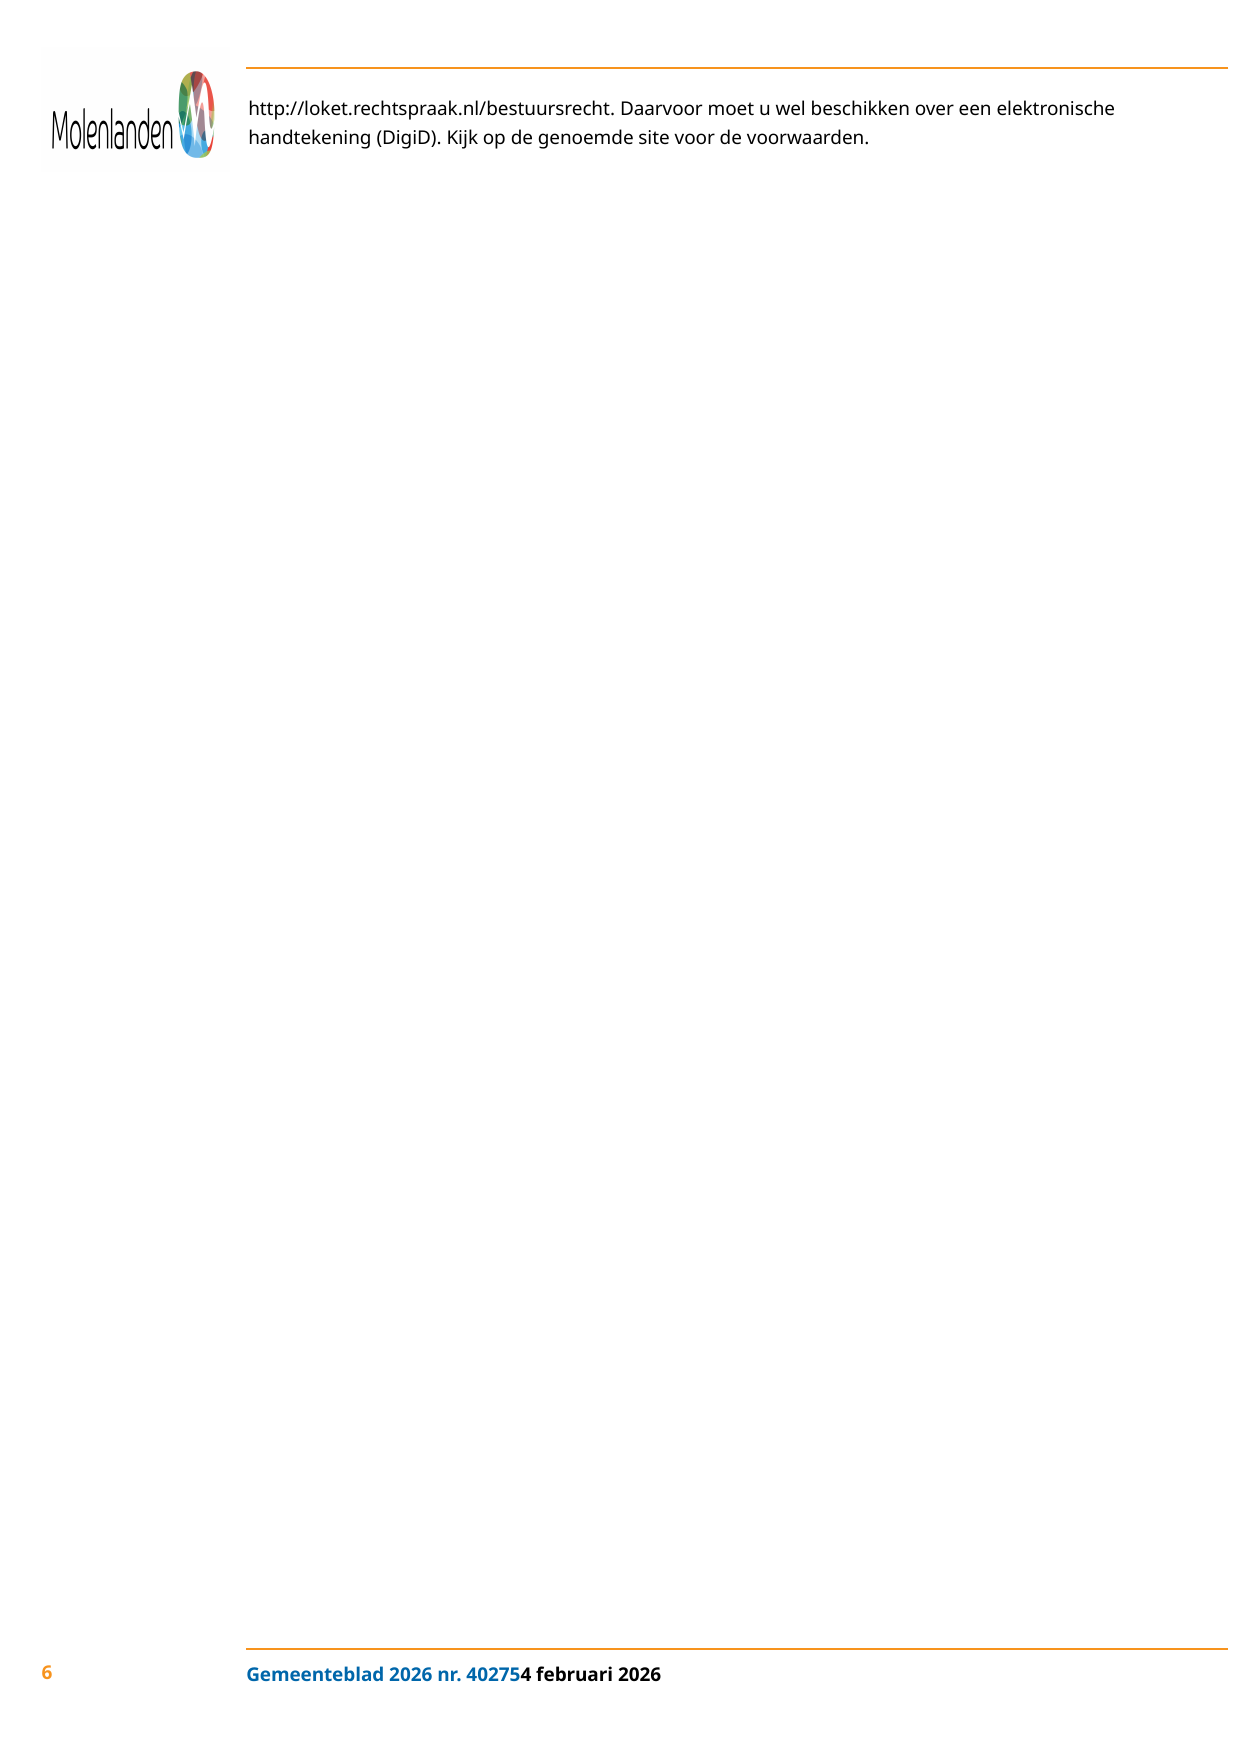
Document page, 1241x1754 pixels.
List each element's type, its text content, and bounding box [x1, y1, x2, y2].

picture [41, 47, 231, 172]
text http://loket.rechtspraak.nl/bestuursrecht. Daarvoor moet u wel beschikken over een elektronische handtekening (DigiD). Kijk op de genoemde site voor de voorwaarden. [248, 95, 1152, 150]
